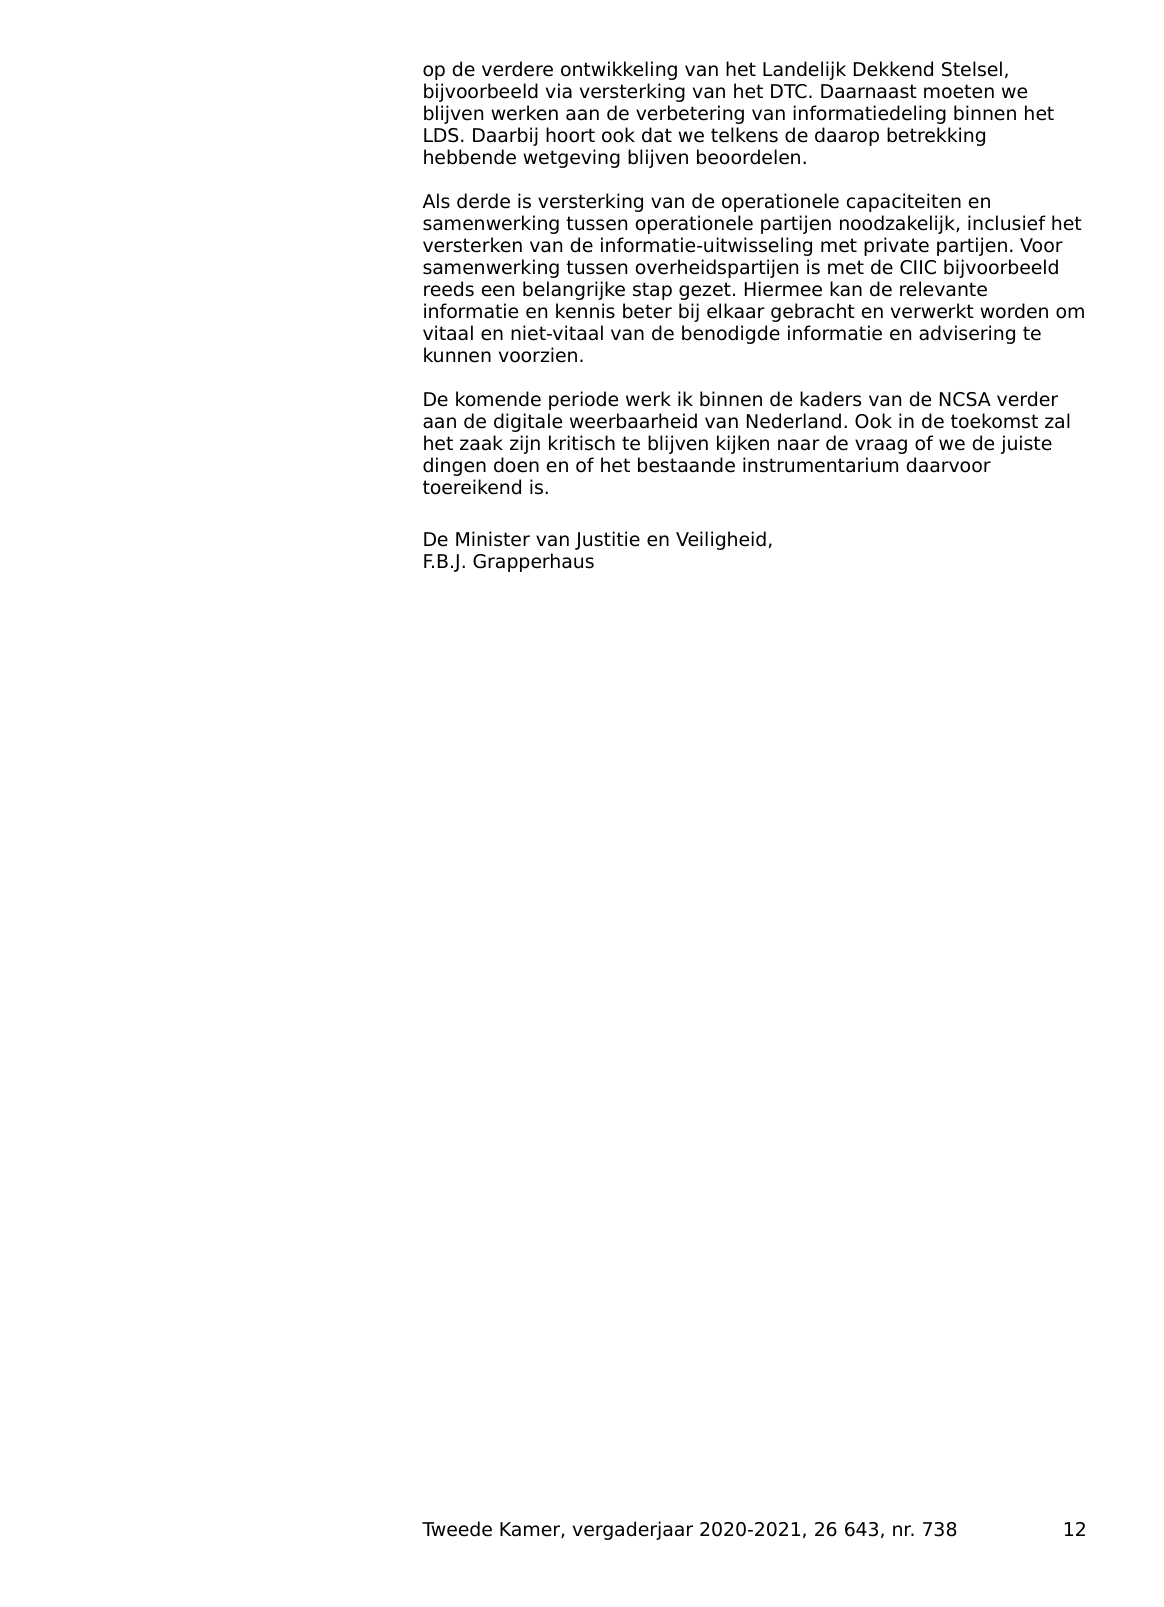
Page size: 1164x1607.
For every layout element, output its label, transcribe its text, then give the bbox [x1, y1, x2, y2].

text op de verdere ontwikkeling van het Landelijk Dekkend Stelsel, bijvoorbeeld via versterking van het DTC. Daarnaast moeten we blijven werken aan de verbetering van informatiedeling binnen het LDS. Daarbij hoort ook dat we telkens de daarop betrekking hebbende wetgeving blijven beoordelen. [422, 59, 1087, 169]
text De Minister van Justitie en Veiligheid, F.B.J. Grapperhaus [422, 529, 1087, 573]
text Als derde is versterking van de operationele capaciteiten en samenwerking tussen operationele partijen noodzakelijk, inclusief het versterken van de informatie-uitwisseling met private partijen. Voor samenwerking tussen overheidspartijen is met de CIIC bijvoorbeeld reeds een belangrijke stap gezet. Hiermee kan de relevante informatie en kennis beter bij elkaar gebracht en verwerkt worden om vitaal en niet-vitaal van de benodigde informatie en advisering te kunnen voorzien. [422, 191, 1087, 367]
text De komende periode werk ik binnen de kaders van de NCSA verder aan de digitale weerbaarheid van Nederland. Ook in de toekomst zal het zaak zijn kritisch te blijven kijken naar de vraag of we de juiste dingen doen en of het bestaande instrumentarium daarvoor toereikend is. [422, 389, 1087, 499]
